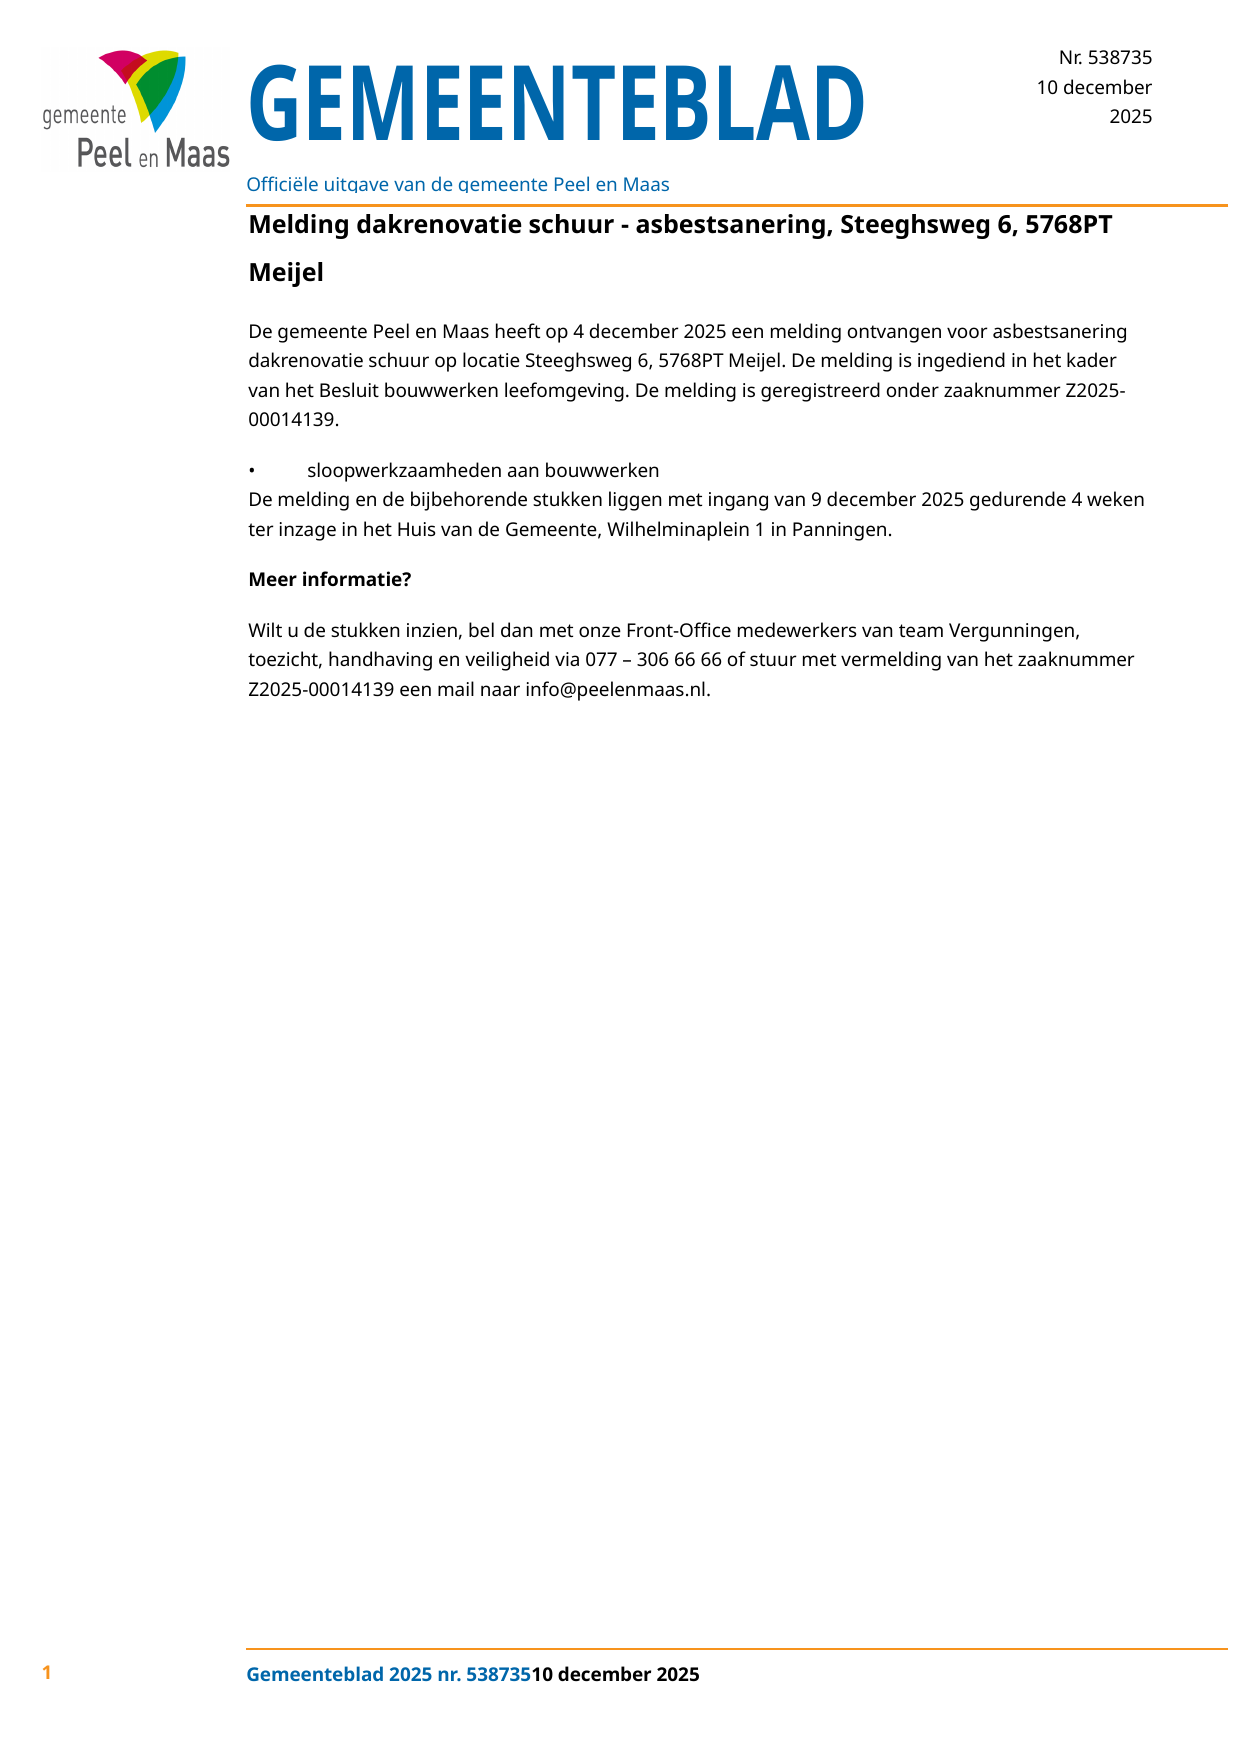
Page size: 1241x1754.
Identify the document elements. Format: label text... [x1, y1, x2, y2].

text De gemeente Peel en Maas heeft op 4 december 2025 een melding ontvangen voor asbestsanering dakrenovatie schuur op locatie Steeghsweg 6, 5768PT Meijel. De melding is ingediend in het kader van het Besluit bouwwerken leefomgeving. De melding is geregistreerd onder zaaknummer Z2025-00014139. [248, 318, 1152, 432]
list sloopwerkzaamheden aan bouwwerken [248, 457, 1152, 483]
text Melding dakrenovatie schuur - asbestsanering, Steeghsweg 6, 5768PT Meijel [248, 207, 1152, 288]
text Wilt u de stukken inzien, bel dan met onze Front-Office medewerkers van team Vergunningen, toezicht, handhaving en veiligheid via 077 – 306 66 66 of stuur met vermelding van het zaaknummer Z2025-00014139 een mail naar info@peelenmaas.nl. [248, 617, 1152, 702]
text Meer informatie? [248, 567, 1152, 592]
picture [41, 47, 231, 172]
text De melding en de bijbehorende stukken liggen met ingang van 9 december 2025 gedurende 4 weken ter inzage in het Huis van de Gemeente, Wilhelminaplein 1 in Panningen. [248, 487, 1152, 542]
